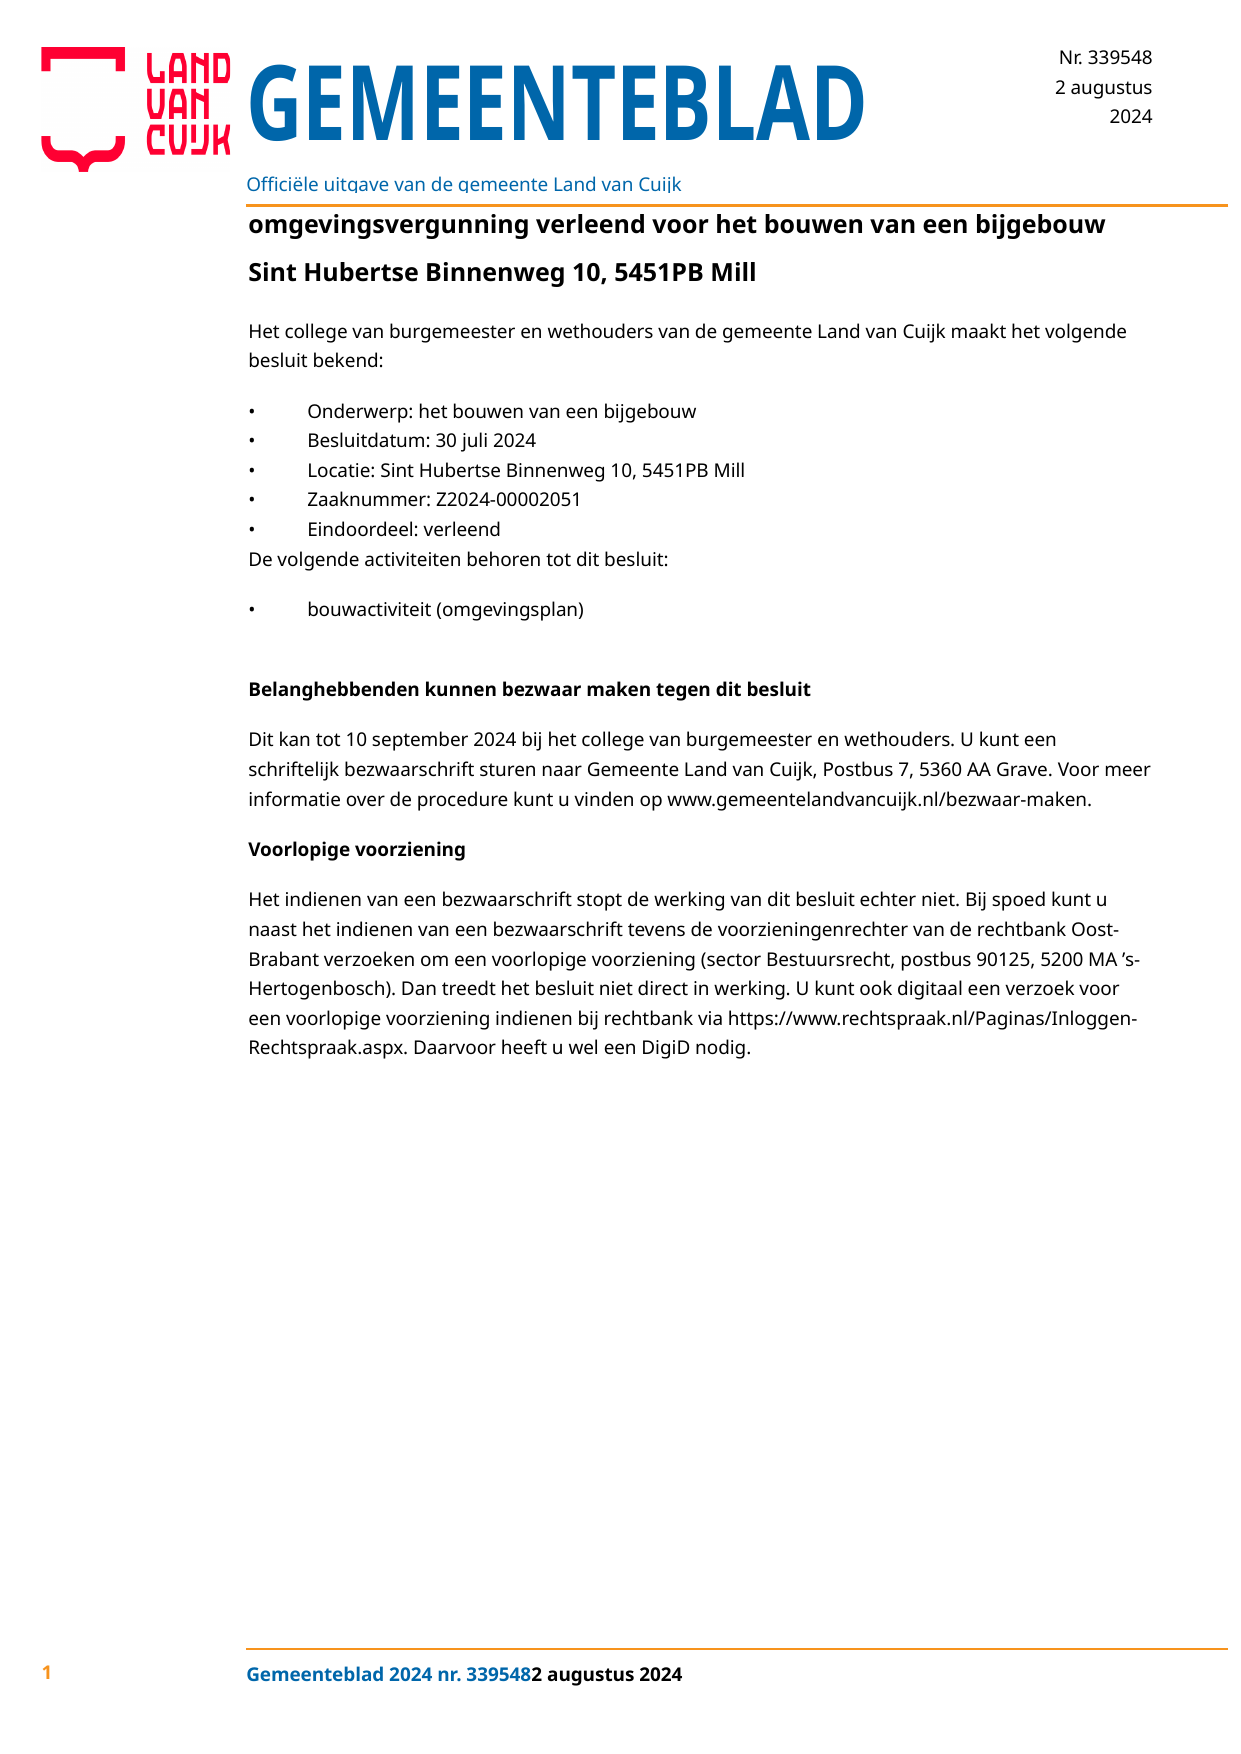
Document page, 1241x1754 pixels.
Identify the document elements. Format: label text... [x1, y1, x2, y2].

list Eindoordeel: verleend [248, 516, 1152, 542]
text Dit kan tot 10 september 2024 bij het college van burgemeester en wethouders. U kunt een schriftelijk bezwaarschrift sturen naar Gemeente Land van Cuijk, Postbus 7, 5360 AA Grave. Voor meer informatie over de procedure kunt u vinden op www.gemeentelandvancuijk.nl/bezwaar-maken. [248, 727, 1152, 812]
text Het college van burgemeester en wethouders van de gemeente Land van Cuijk maakt het volgende besluit bekend: [248, 318, 1152, 373]
text Belanghebbenden kunnen bezwaar maken tegen dit besluit [248, 676, 1152, 702]
text De volgende activiteiten behoren tot dit besluit: [248, 546, 1152, 572]
list Zaaknummer: Z2024-00002051 [248, 487, 1152, 512]
list Besluitdatum: 30 juli 2024 [248, 427, 1152, 453]
text omgevingsvergunning verleend voor het bouwen van een bijgebouw Sint Hubertse Binnenweg 10, 5451PB Mill [248, 207, 1152, 288]
text Het indienen van een bezwaarschrift stopt de werking van dit besluit echter niet. Bij spoed kunt u naast het indienen van een bezwaarschrift tevens de voorzieningenrechter van de rechtbank Oost-Brabant verzoeken om een voorlopige voorziening (sector Bestuursrecht, postbus 90125, 5200 MA ’s-Hertogenbosch). Dan treedt het besluit niet direct in werking. U kunt ook digitaal een verzoek voor een voorlopige voorziening indienen bij rechtbank via https://www.rechtspraak.nl/Paginas/Inloggen-Rechtspraak.aspx. Daarvoor heeft u wel een DigiD nodig. [248, 887, 1152, 1060]
list bouwactiviteit (omgevingsplan) [248, 596, 1152, 622]
text Voorlopige voorziening [248, 836, 1152, 862]
picture [41, 47, 231, 172]
list Locatie: Sint Hubertse Binnenweg 10, 5451PB Mill [248, 457, 1152, 483]
list Onderwerp: het bouwen van een bijgebouw [248, 398, 1152, 424]
